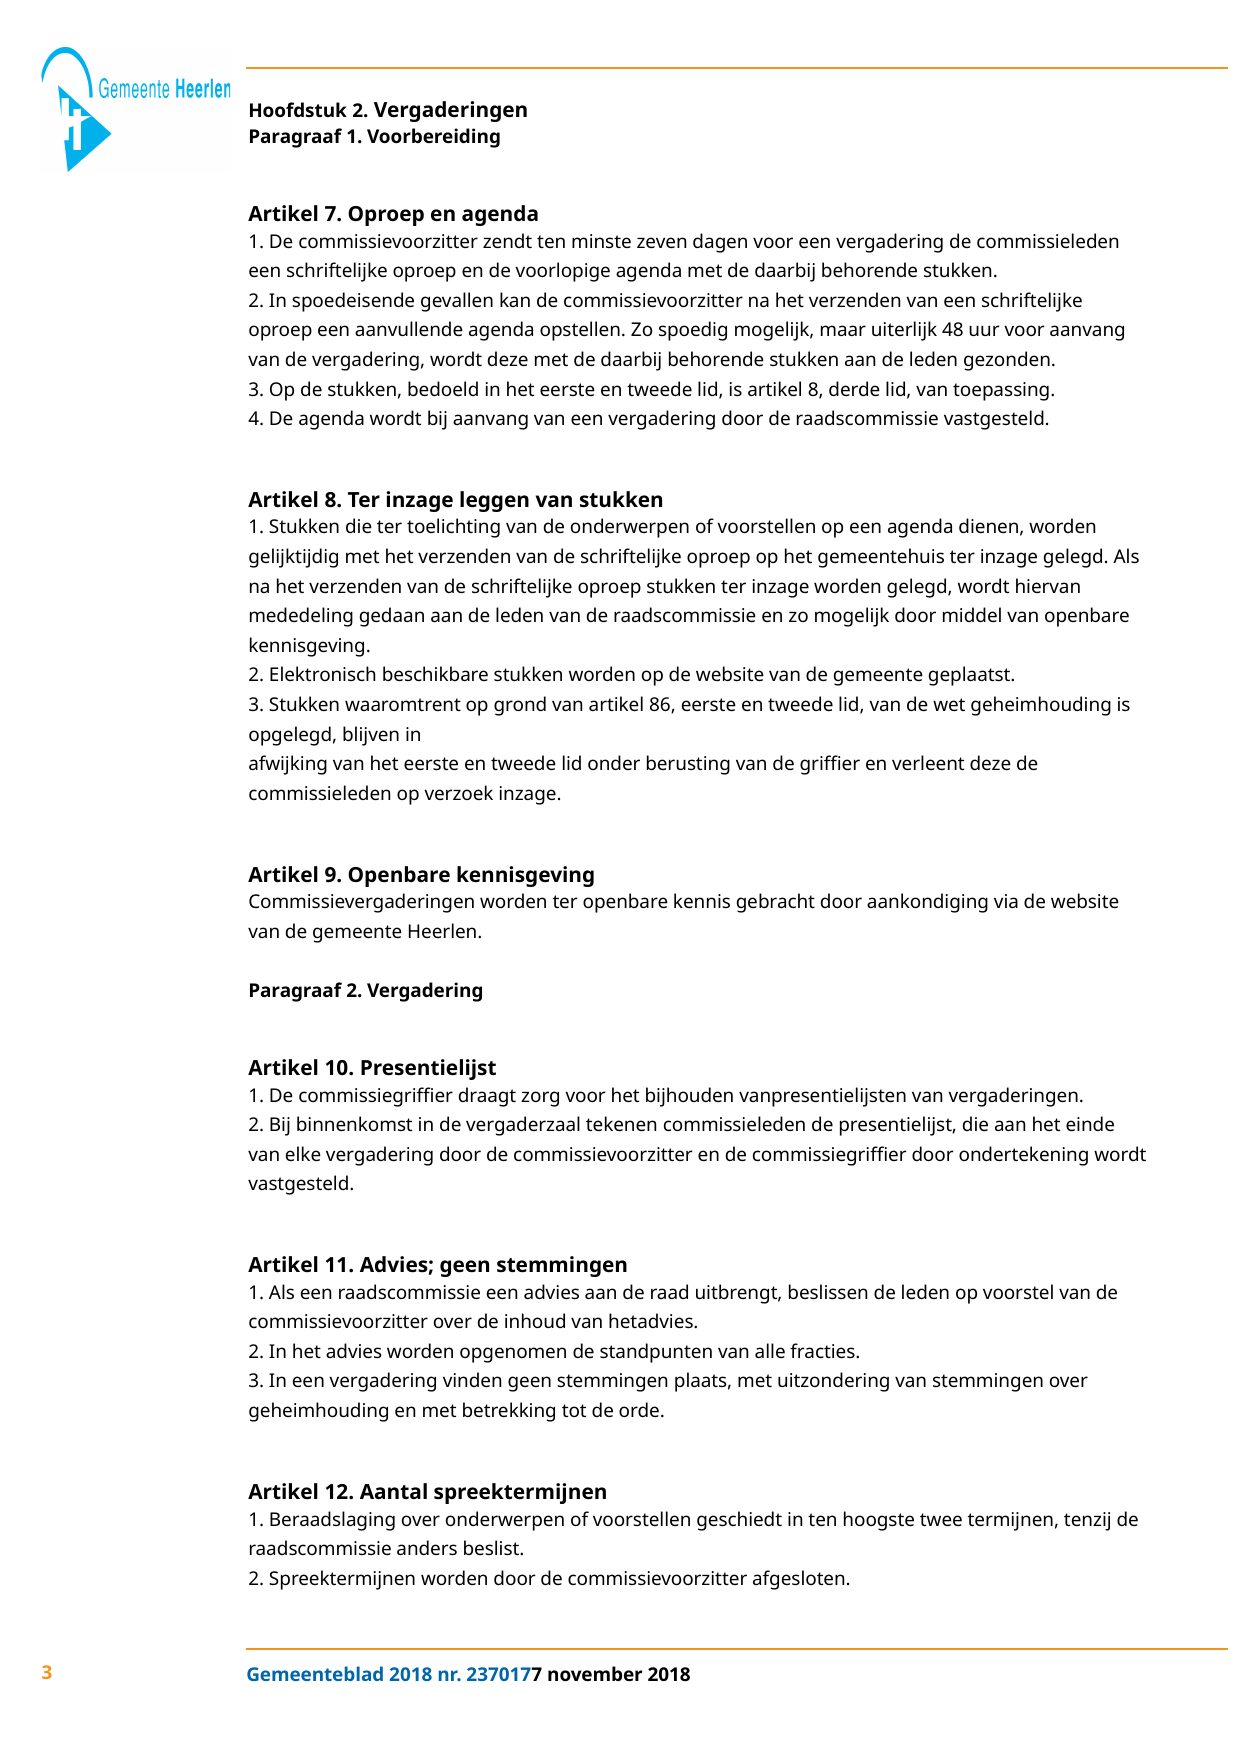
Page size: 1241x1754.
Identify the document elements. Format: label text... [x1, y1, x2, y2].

text 2. In het advies worden opgenomen de standpunten van alle fracties. [248, 1338, 1152, 1364]
text Hoofdstuk 2. Vergaderingen [248, 95, 1152, 123]
text Commissievergaderingen worden ter openbare kennis gebracht door aankondiging via de website van de gemeente Heerlen. [248, 888, 1152, 944]
text Artikel 11. Advies; geen stemmingen [248, 1251, 1152, 1279]
text 2. Elektronisch beschikbare stukken worden op de website van de gemeente geplaatst. [248, 662, 1152, 687]
text 4. De agenda wordt bij aanvang van een vergadering door de raadscommissie vastgesteld. [248, 405, 1152, 431]
text Artikel 9. Openbare kennisgeving [248, 860, 1152, 888]
text Paragraaf 2. Vergadering [248, 977, 1152, 1003]
text Artikel 12. Aantal spreektermijnen [248, 1477, 1152, 1506]
text 1. Beraadslaging over onderwerpen of voorstellen geschiedt in ten hoogste twee termijnen, tenzij de raadscommissie anders beslist. [248, 1506, 1152, 1561]
text 1. Als een raadscommissie een advies aan de raad uitbrengt, beslissen de leden op voorstel van de commissievoorzitter over de inhoud van hetadvies. [248, 1279, 1152, 1334]
text afwijking van het eerste en tweede lid onder berusting van de griffier en verleent deze de commissieleden op verzoek inzage. [248, 750, 1152, 806]
text 1. Stukken die ter toelichting van de onderwerpen of voorstellen op een agenda dienen, worden gelijktijdig met het verzenden van de schriftelijke oproep op het gemeentehuis ter inzage gelegd. Als na het verzenden van de schriftelijke oproep stukken ter inzage worden gelegd, wordt hiervan mededeling gedaan aan de leden van de raadscommissie en zo mogelijk door middel van openbare kennisgeving. [248, 514, 1152, 658]
text 3. In een vergadering vinden geen stemmingen plaats, met uitzondering van stemmingen over geheimhouding en met betrekking tot de orde. [248, 1368, 1152, 1423]
text 1. De commissievoorzitter zendt ten minste zeven dagen voor een vergadering de commissieleden een schriftelijke oproep en de voorlopige agenda met de daarbij behorende stukken. [248, 228, 1152, 283]
text Artikel 7. Oproep en agenda [248, 199, 1152, 228]
text 2. Bij binnenkomst in de vergaderzaal tekenen commissieleden de presentielijst, die aan het einde van elke vergadering door de commissievoorzitter en de commissiegriffier door ondertekening wordt vastgesteld. [248, 1111, 1152, 1196]
text 1. De commissiegriffier draagt zorg voor het bijhouden vanpresentielijsten van vergaderingen. [248, 1082, 1152, 1107]
text 2. Spreektermijnen worden door de commissievoorzitter afgesloten. [248, 1565, 1152, 1591]
text 2. In spoedeisende gevallen kan de commissievoorzitter na het verzenden van een schriftelijke oproep een aanvullende agenda opstellen. Zo spoedig mogelijk, maar uiterlijk 48 uur voor aanvang van de vergadering, wordt deze met de daarbij behorende stukken aan de leden gezonden. [248, 287, 1152, 372]
text Artikel 8. Ter inzage leggen van stukken [248, 485, 1152, 514]
text 3. Op de stukken, bedoeld in het eerste en tweede lid, is artikel 8, derde lid, van toepassing. [248, 376, 1152, 401]
text Artikel 10. Presentielijst [248, 1053, 1152, 1082]
picture [41, 47, 231, 172]
text Paragraaf 1. Voorbereiding [248, 123, 1152, 149]
picture [41, 47, 58, 70]
text 3. Stukken waaromtrent op grond van artikel 86, eerste en tweede lid, van de wet geheimhouding is opgelegd, blijven in [248, 691, 1152, 747]
